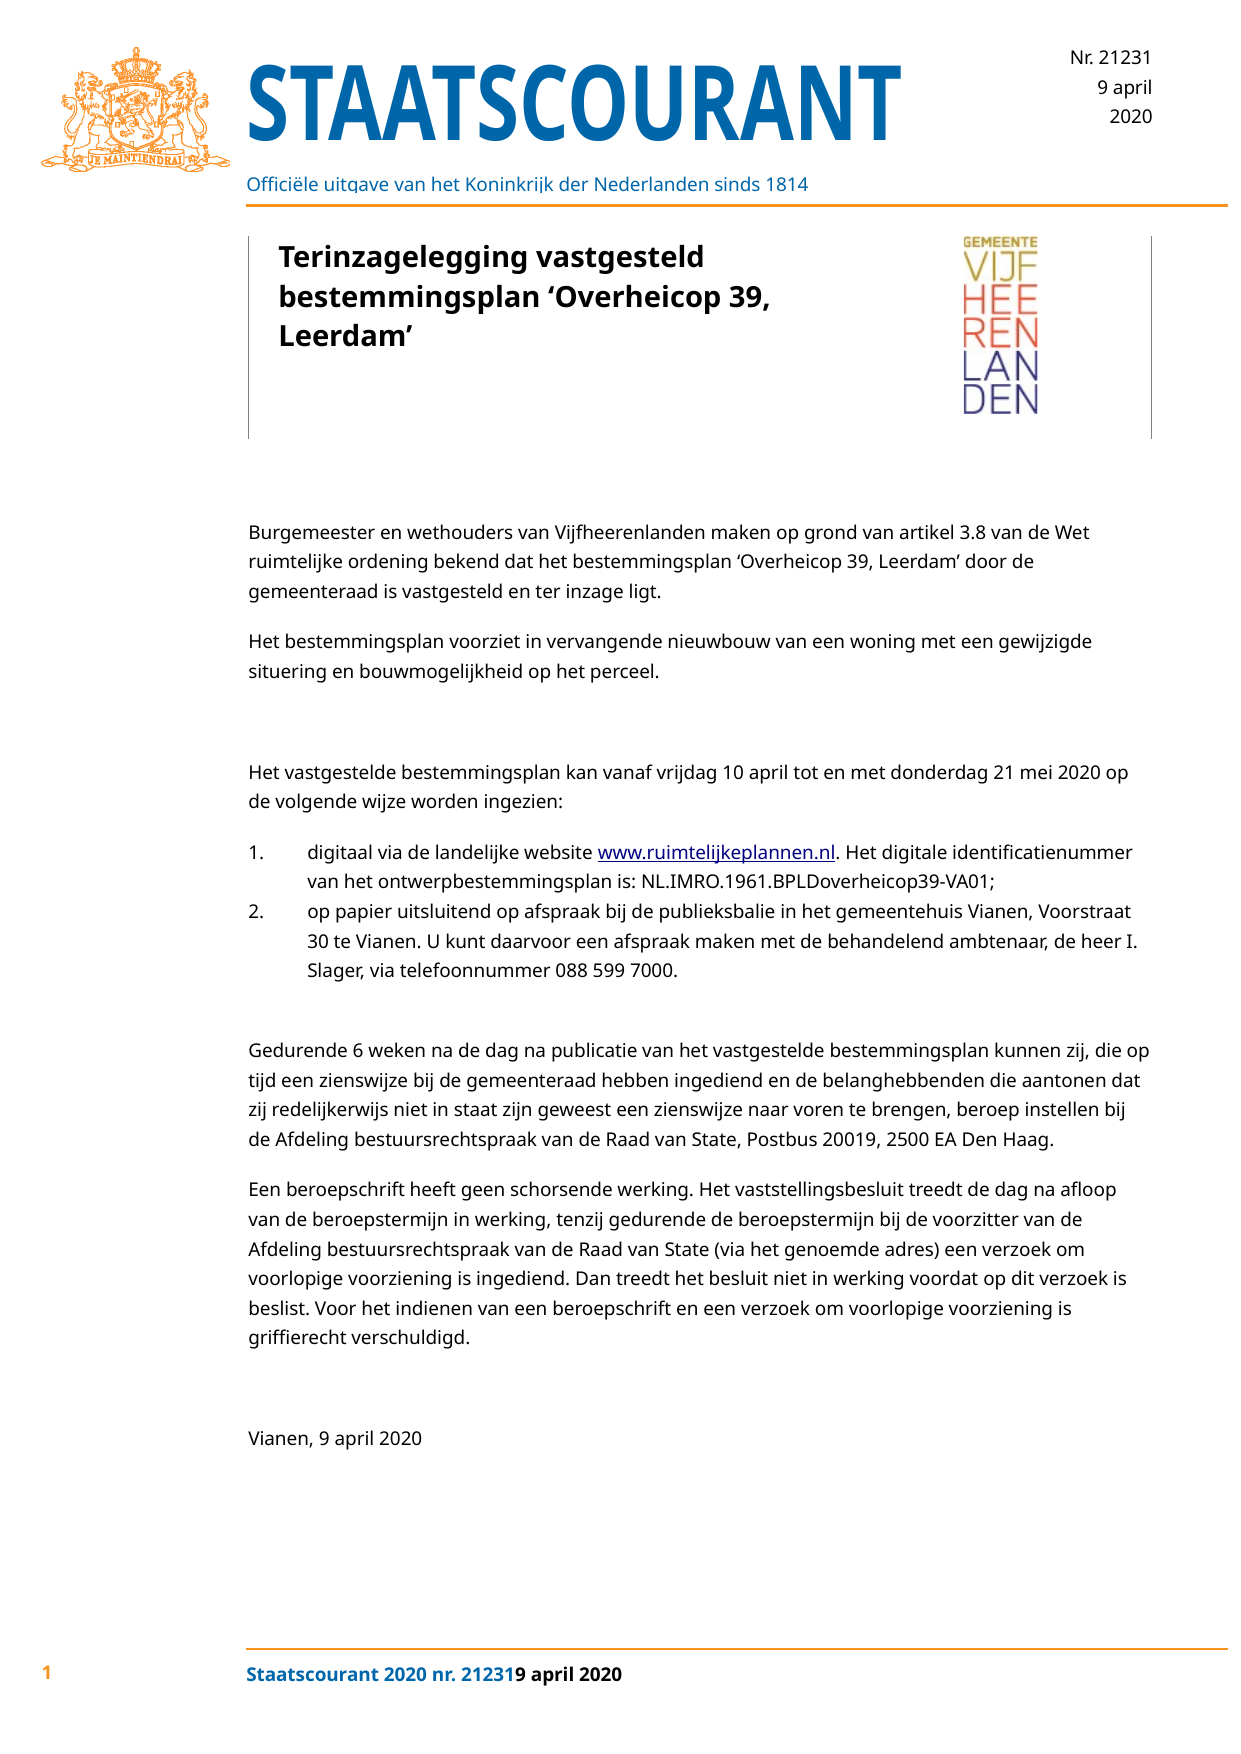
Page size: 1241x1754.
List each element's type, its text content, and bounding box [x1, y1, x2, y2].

picture [963, 236, 1038, 414]
text Een beroepschrift heeft geen schorsende werking. Het vaststellingsbesluit treedt de dag na afloop van de beroepstermijn in werking, tenzij gedurende de beroepstermijn bij de voorzitter van de Afdeling bestuursrechtspraak van de Raad van State (via het genoemde adres) een verzoek om voorlopige voorziening is ingediend. Dan treedt het besluit niet in werking voordat op dit verzoek is beslist. Voor het indienen van een beroepschrift en een verzoek om voorlopige voorziening is griffierecht verschuldigd. [248, 1177, 1152, 1350]
table_header [850, 414, 1151, 439]
text Gedurende 6 weken na de dag na publicatie van het vastgestelde bestemmingsplan kunnen zij, die op tijd een zienswijze bij de gemeenteraad hebben ingediend en de belanghebbenden die aantonen dat zij redelijkerwijs niet in staat zijn geweest een zienswijze naar voren te brengen, beroep instellen bij de Afdeling bestuursrechtspraak van de Raad van State, Postbus 20019, 2500 EA Den Haag. [248, 1037, 1152, 1152]
table_header [850, 236, 963, 413]
text Burgemeester en wethouders van Vijfheerenlanden maken op grond van artikel 3.8 van de Wet ruimtelijke ordening bekend dat het bestemmingsplan ‘Overheicop 39, Leerdam’ door de gemeenteraad is vastgesteld en ter inzage ligt. [248, 519, 1152, 604]
list digitaal via de landelijke website www.ruimtelijkeplannen.nl. Het digitale identificatienummer van het ontwerpbestemmingsplan is: NL.IMRO.1961.BPLDoverheicop39-VA01; [248, 839, 1152, 894]
table_header Terinzagelegging vastgesteld bestemmingsplan ‘Overheicop 39, Leerdam’ [249, 236, 850, 439]
picture [41, 47, 231, 172]
table_header [1038, 236, 1151, 413]
text Vianen, 9 april 2020 [248, 1425, 1152, 1451]
text Het bestemmingsplan voorziet in vervangende nieuwbouw van een woning met een gewijzigde situering en bouwmogelijkheid op het perceel. [248, 629, 1152, 684]
list op papier uitsluitend op afspraak bij de publieksbalie in het gemeentehuis Vianen, Voorstraat 30 te Vianen. U kunt daarvoor een afspraak maken met de behandelend ambtenaar, de heer I. Slager, via telefoonnummer 088 599 7000. [248, 898, 1152, 983]
text Het vastgestelde bestemmingsplan kan vanaf vrijdag 10 april tot en met donderdag 21 mei 2020 op de volgende wijze worden ingezien: [248, 759, 1152, 814]
